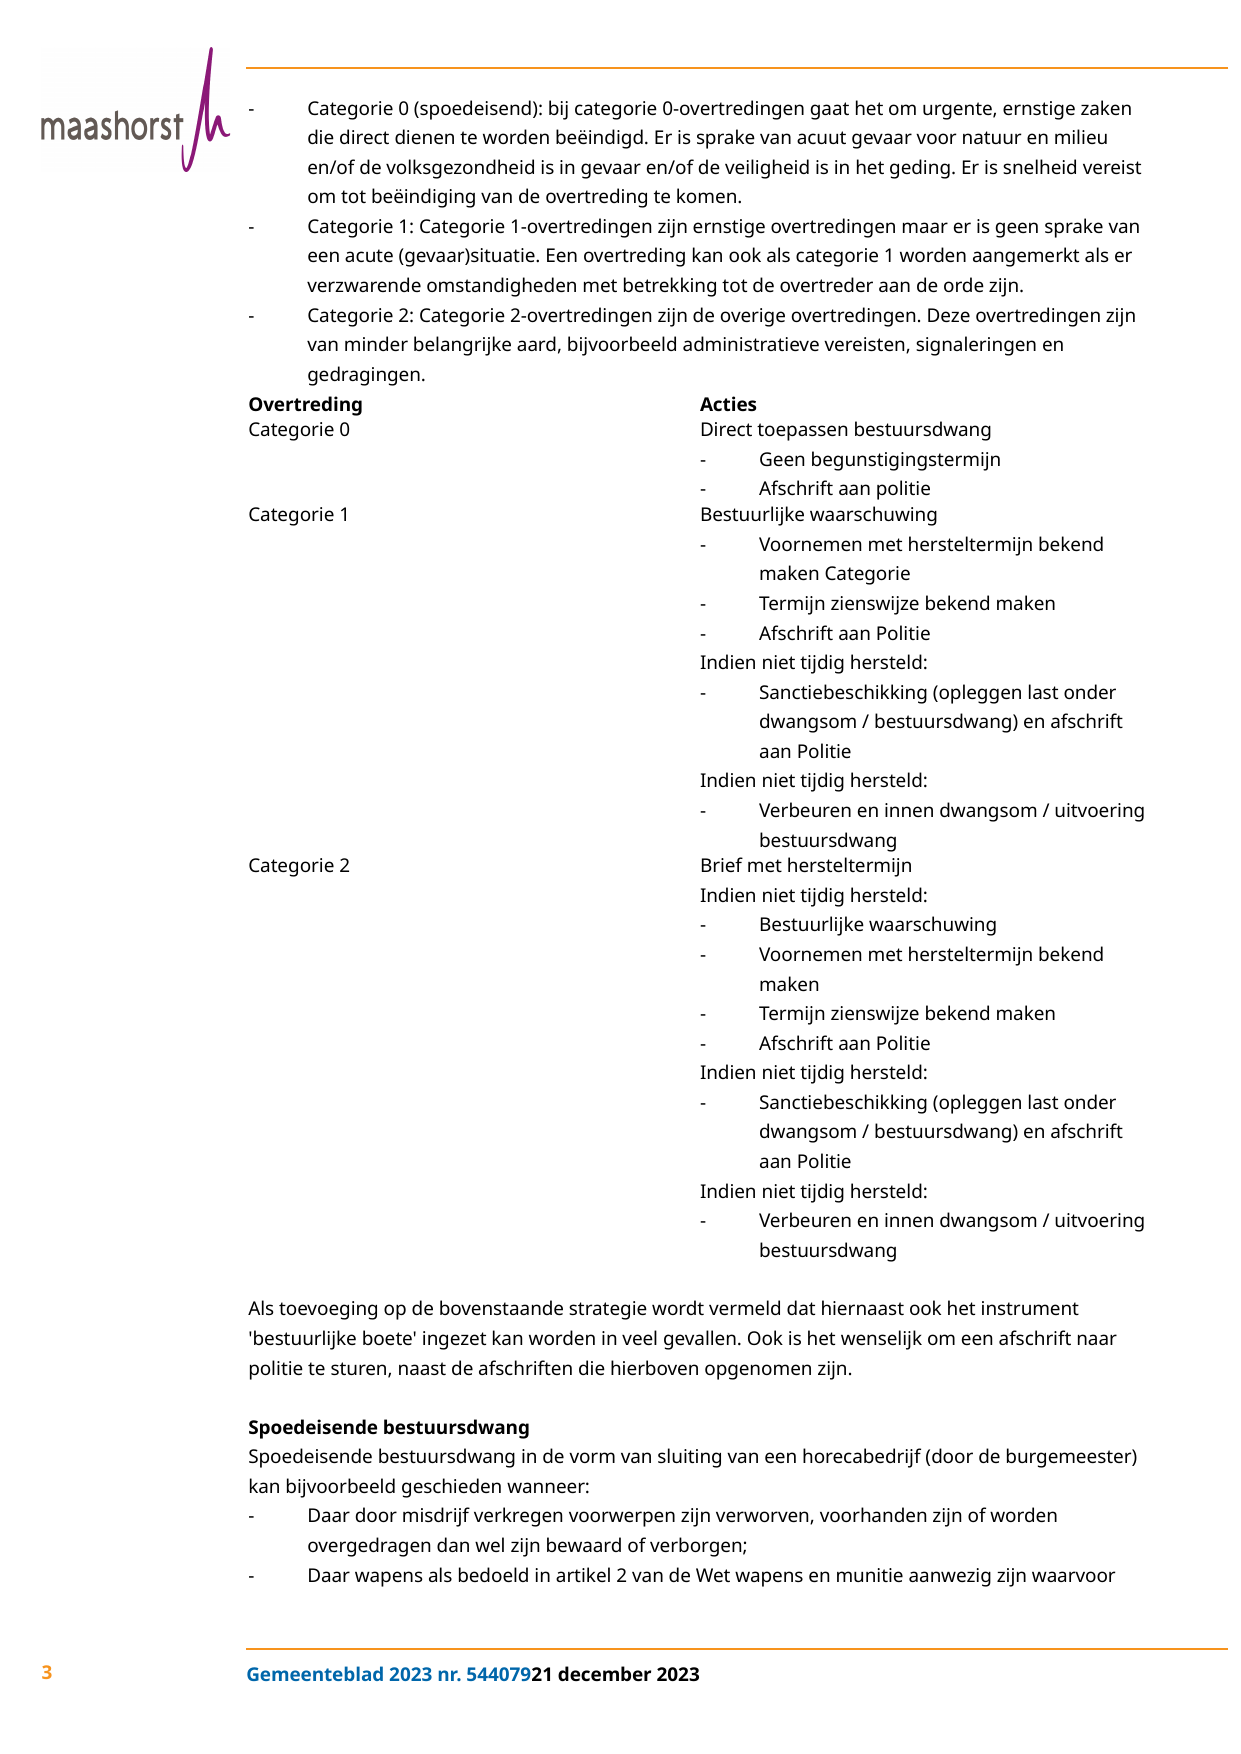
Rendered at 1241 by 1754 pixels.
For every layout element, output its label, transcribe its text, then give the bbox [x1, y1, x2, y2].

picture [41, 47, 231, 172]
table_cell Categorie 2 [248, 853, 700, 1263]
table_cell Categorie 1 [248, 501, 700, 852]
table_header Overtreding [248, 391, 700, 416]
table_header Acties [700, 391, 1152, 416]
text Spoedeisende bestuursdwang [248, 1414, 1152, 1440]
table_cell Brief met hersteltermijn Indien niet tijdig hersteld: Bestuurlijke waarschuwing Voornemen met hersteltermijn bekend maken Termijn zienswijze bekend maken Afschrift aan Politie Indien niet tijdig hersteld: Sanctiebeschikking (opleggen last onder dwangsom / bestuursdwang) en afschrift aan Politie Indien niet tijdig hersteld: Verbeuren en innen dwangsom / uitvoering bestuursdwang [700, 853, 1152, 1263]
text Spoedeisende bestuursdwang in de vorm van sluiting van een horecabedrijf (door de burgemeester) kan bijvoorbeeld geschieden wanneer: [248, 1443, 1152, 1499]
text Als toevoeging op de bovenstaande strategie wordt vermeld dat hiernaast ook het instrument 'bestuurlijke boete' ingezet kan worden in veel gevallen. Ook is het wenselijk om een afschrift naar politie te sturen, naast de afschriften die hierboven opgenomen zijn. [248, 1296, 1152, 1381]
list Categorie 1: Categorie 1-overtredingen zijn ernstige overtredingen maar er is geen sprake van een acute (gevaar)situatie. Een overtreding kan ook als categorie 1 worden aangemerkt als er verzwarende omstandigheden met betrekking tot de overtreder aan de orde zijn. [248, 213, 1152, 298]
table_cell Categorie 0 [248, 416, 700, 501]
table_cell Direct toepassen bestuursdwang Geen begunstigingstermijn Afschrift aan politie [700, 416, 1152, 501]
list Daar wapens als bedoeld in artikel 2 van de Wet wapens en munitie aanwezig zijn waarvoor [248, 1562, 1152, 1588]
list Daar door misdrijf verkregen voorwerpen zijn verworven, voorhanden zijn of worden overgedragen dan wel zijn bewaard of verborgen; [248, 1503, 1152, 1558]
list Categorie 2: Categorie 2-overtredingen zijn de overige overtredingen. Deze overtredingen zijn van minder belangrijke aard, bijvoorbeeld administratieve vereisten, signaleringen en gedragingen. [248, 302, 1152, 387]
list Categorie 0 (spoedeisend): bij categorie 0-overtredingen gaat het om urgente, ernstige zaken die direct dienen te worden beëindigd. Er is sprake van acuut gevaar voor natuur en milieu en/of de volksgezondheid is in gevaar en/of de veiligheid is in het geding. Er is snelheid vereist om tot beëindiging van de overtreding te komen. [248, 95, 1152, 209]
table_cell Bestuurlijke waarschuwing Voornemen met hersteltermijn bekend maken Categorie Termijn zienswijze bekend maken Afschrift aan Politie Indien niet tijdig hersteld: Sanctiebeschikking (opleggen last onder dwangsom / bestuursdwang) en afschrift aan Politie Indien niet tijdig hersteld: Verbeuren en innen dwangsom / uitvoering bestuursdwang [700, 501, 1152, 852]
